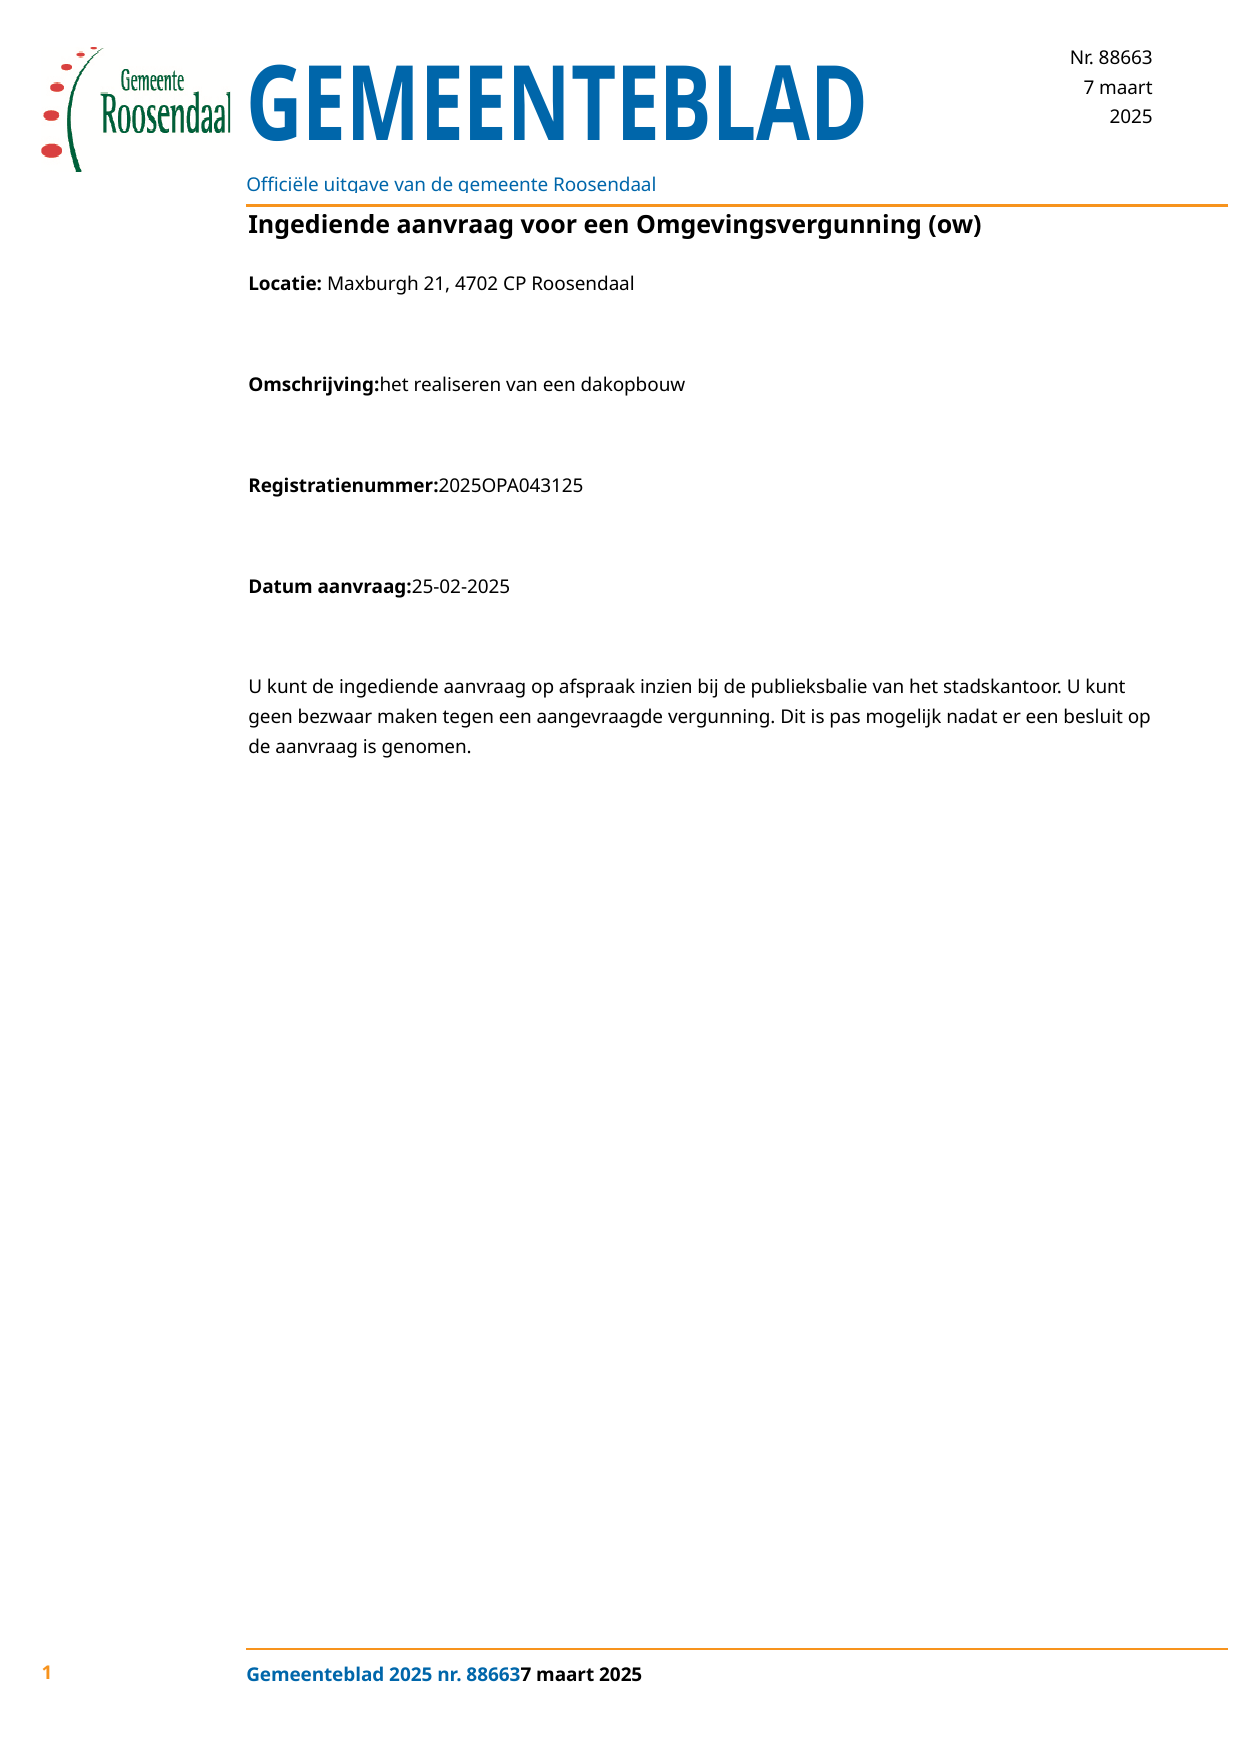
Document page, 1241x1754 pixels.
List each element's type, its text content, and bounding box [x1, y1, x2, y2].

text Locatie: Maxburgh 21, 4702 CP Roosendaal [248, 270, 1152, 296]
text Omschrijving:het realiseren van een dakopbouw [248, 371, 1152, 397]
text Ingediende aanvraag voor een Omgevingsvergunning (ow) [248, 207, 1152, 241]
text Registratienummer:2025OPA043125 [248, 472, 1152, 498]
text Datum aanvraag:25-02-2025 [248, 573, 1152, 598]
text U kunt de ingediende aanvraag op afspraak inzien bij de publieksbalie van het stadskantoor. U kunt geen bezwaar maken tegen een aangevraagde vergunning. Dit is pas mogelijk nadat er een besluit op de aanvraag is genomen. [248, 674, 1152, 758]
picture [41, 47, 231, 172]
